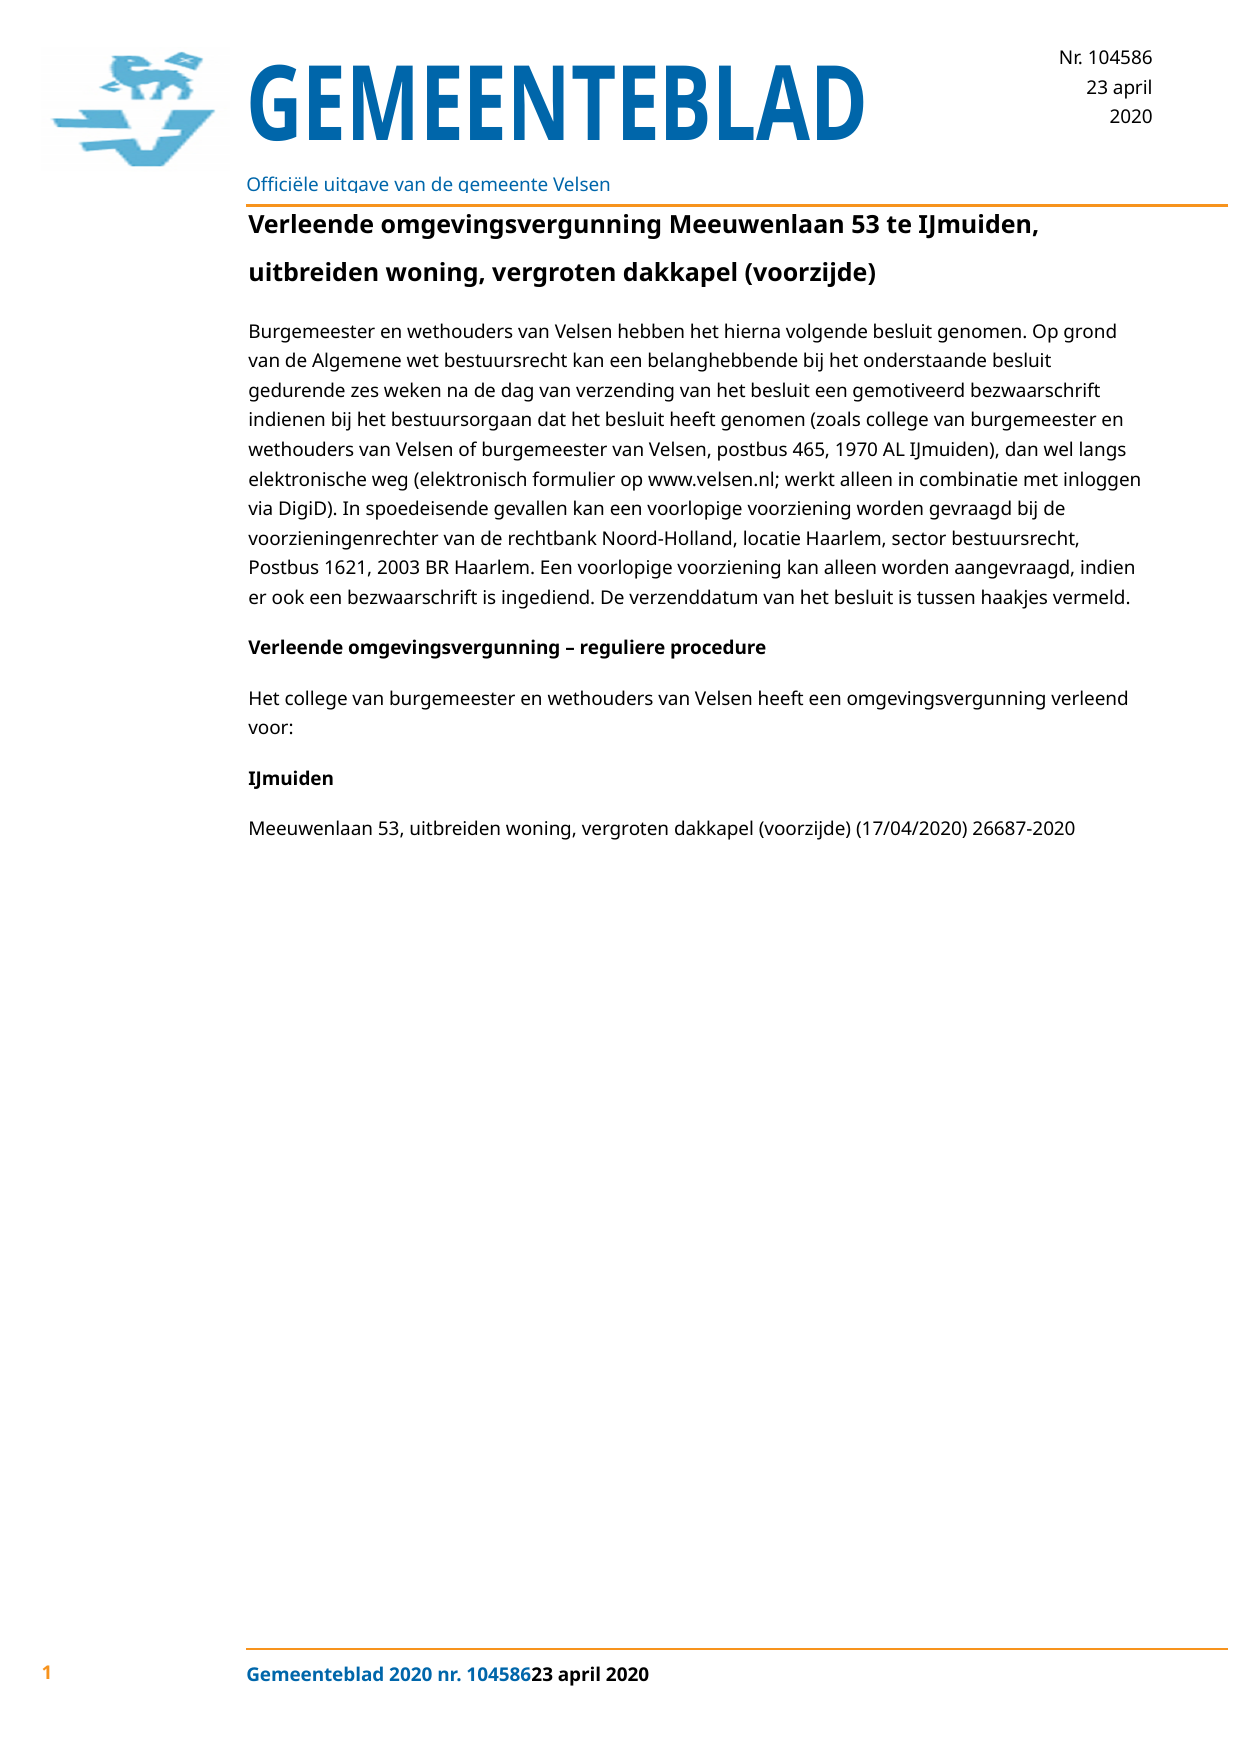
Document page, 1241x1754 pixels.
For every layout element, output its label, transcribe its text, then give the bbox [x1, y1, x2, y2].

picture [41, 47, 231, 172]
text IJmuiden [248, 765, 1152, 791]
text Het college van burgemeester en wethouders van Velsen heeft een omgevingsvergunning verleend voor: [248, 685, 1152, 740]
text Verleende omgevingsvergunning Meeuwenlaan 53 te IJmuiden, uitbreiden woning, vergroten dakkapel (voorzijde) [248, 207, 1152, 288]
text Meeuwenlaan 53, uitbreiden woning, vergroten dakkapel (voorzijde) (17/04/2020) 26687-2020 [248, 815, 1152, 841]
text Verleende omgevingsvergunning – reguliere procedure [248, 634, 1152, 660]
text Burgemeester en wethouders van Velsen hebben het hierna volgende besluit genomen. Op grond van de Algemene wet bestuursrecht kan een belanghebbende bij het onderstaande besluit gedurende zes weken na de dag van verzending van het besluit een gemotiveerd bezwaarschrift indienen bij het bestuursorgaan dat het besluit heeft genomen (zoals college van burgemeester en wethouders van Velsen of burgemeester van Velsen, postbus 465, 1970 AL IJmuiden), dan wel langs elektronische weg (elektronisch formulier op www.velsen.nl; werkt alleen in combinatie met inloggen via DigiD). In spoedeisende gevallen kan een voorlopige voorziening worden gevraagd bij de voorzieningenrechter van de rechtbank Noord-Holland, locatie Haarlem, sector bestuursrecht, Postbus 1621, 2003 BR Haarlem. Een voorlopige voorziening kan alleen worden aangevraagd, indien er ook een bezwaarschrift is ingediend. De verzenddatum van het besluit is tussen haakjes vermeld. [248, 318, 1152, 610]
